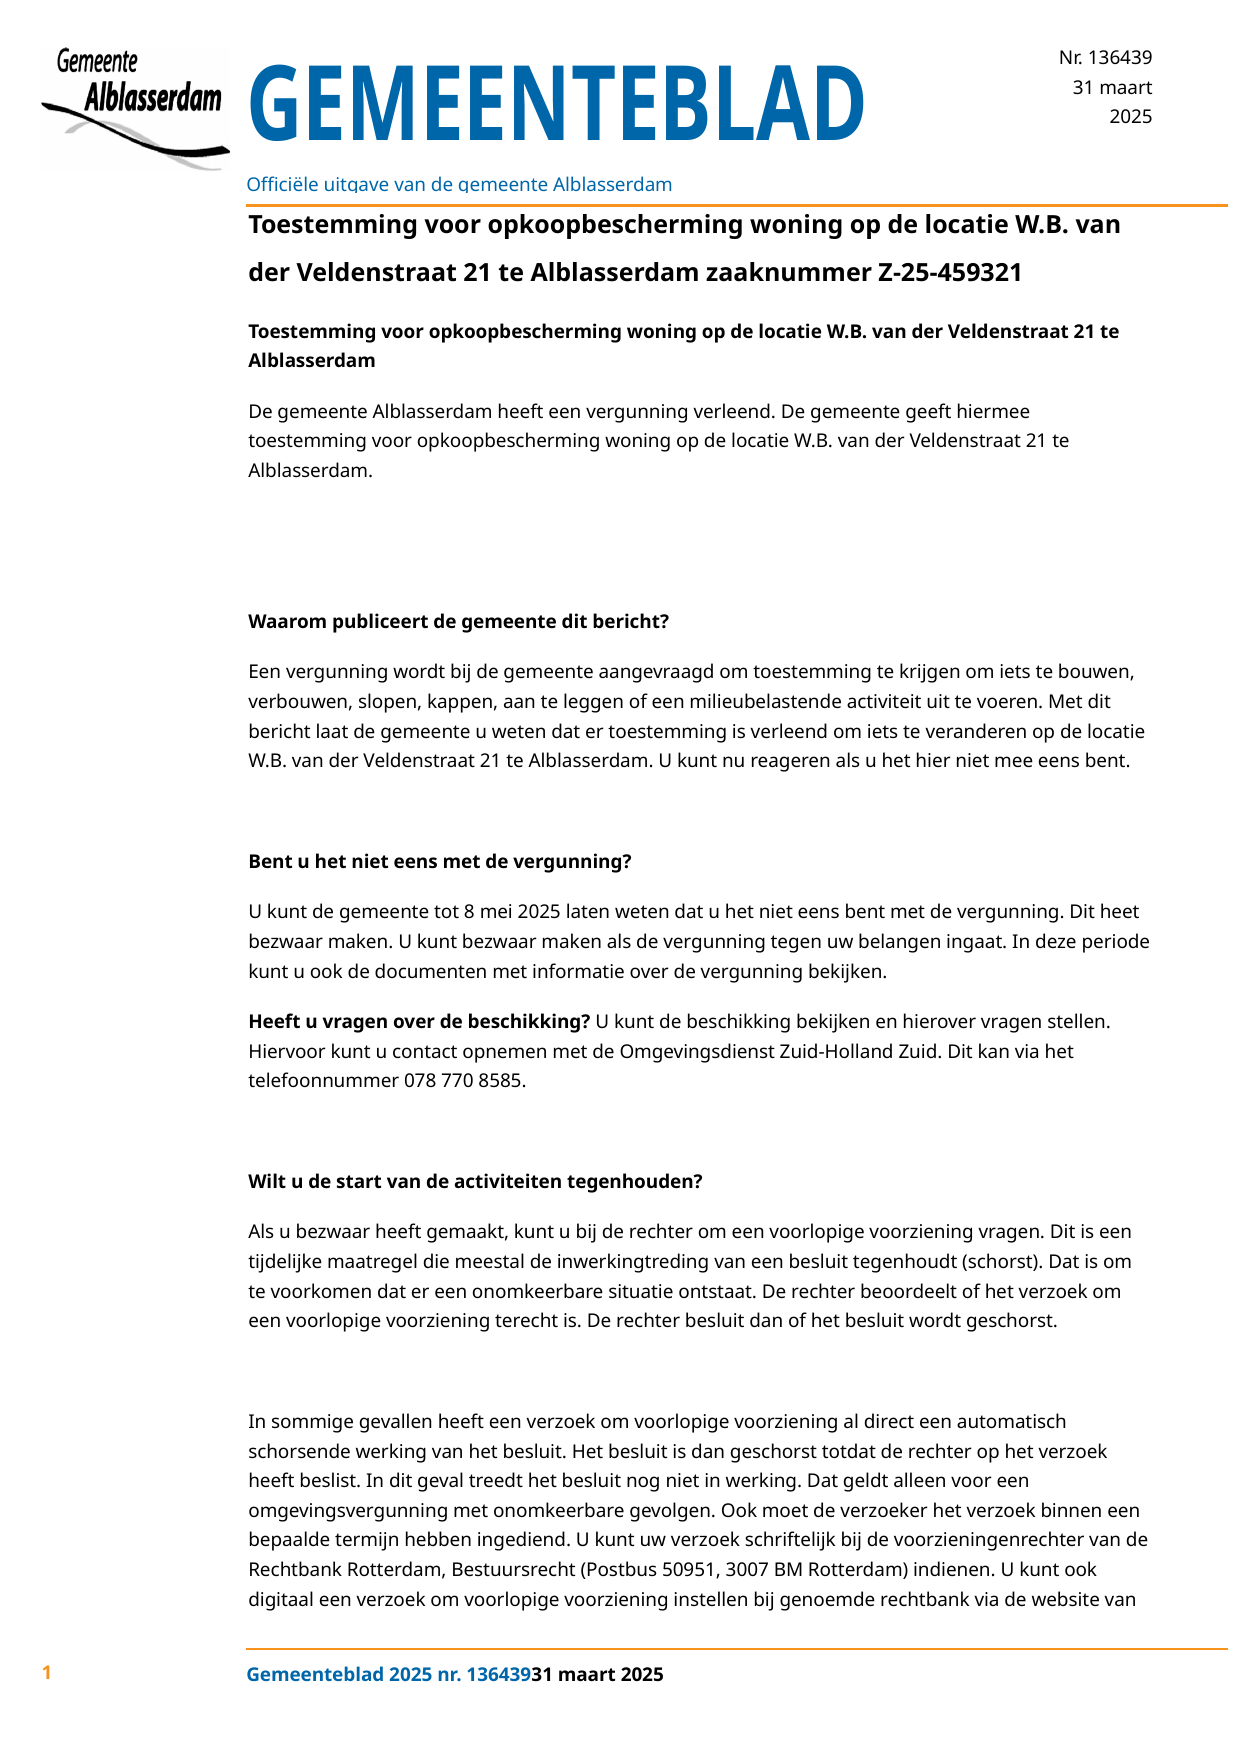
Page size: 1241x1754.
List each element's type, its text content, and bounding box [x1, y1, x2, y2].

text Waarom publiceert de gemeente dit bericht? [248, 608, 1152, 634]
text Toestemming voor opkoopbescherming woning op de locatie W.B. van der Veldenstraat 21 te Alblasserdam zaaknummer Z-25-459321 [248, 207, 1152, 288]
text De gemeente Alblasserdam heeft een vergunning verleend. De gemeente geeft hiermee toestemming voor opkoopbescherming woning op de locatie W.B. van der Veldenstraat 21 te Alblasserdam. [248, 398, 1152, 483]
text U kunt de gemeente tot 8 mei 2025 laten weten dat u het niet eens bent met de vergunning. Dit heet bezwaar maken. U kunt bezwaar maken als de vergunning tegen uw belangen ingaat. In deze periode kunt u ook de documenten met informatie over de vergunning bekijken. [248, 899, 1152, 984]
text Heeft u vragen over de beschikking? U kunt de beschikking bekijken en hierover vragen stellen. Hiervoor kunt u contact opnemen met de Omgevingsdienst Zuid-Holland Zuid. Dit kan via het telefoonnummer 078 770 8585. [248, 1008, 1152, 1093]
picture [41, 47, 231, 172]
text Een vergunning wordt bij de gemeente aangevraagd om toestemming te krijgen om iets te bouwen, verbouwen, slopen, kappen, aan te leggen of een milieubelastende activiteit uit te voeren. Met dit bericht laat de gemeente u weten dat er toestemming is verleend om iets te veranderen op de locatie W.B. van der Veldenstraat 21 te Alblasserdam. U kunt nu reageren als u het hier niet mee eens bent. [248, 659, 1152, 773]
text Toestemming voor opkoopbescherming woning op de locatie W.B. van der Veldenstraat 21 te Alblasserdam [248, 318, 1152, 373]
text Wilt u de start van de activiteiten tegenhouden? [248, 1168, 1152, 1194]
text Bent u het niet eens met de vergunning? [248, 848, 1152, 874]
text In sommige gevallen heeft een verzoek om voorlopige voorziening al direct een automatisch schorsende werking van het besluit. Het besluit is dan geschorst totdat de rechter op het verzoek heeft beslist. In dit geval treedt het besluit nog niet in werking. Dat geldt alleen voor een omgevingsvergunning met onomkeerbare gevolgen. Ook moet de verzoeker het verzoek binnen een bepaalde termijn hebben ingediend. U kunt uw verzoek schriftelijk bij de voorzieningenrechter van de Rechtbank Rotterdam, Bestuursrecht (Postbus 50951, 3007 BM Rotterdam) indienen. U kunt ook digitaal een verzoek om voorlopige voorziening instellen bij genoemde rechtbank via de website van [248, 1408, 1152, 1612]
text Als u bezwaar heeft gemaakt, kunt u bij de rechter om een voorlopige voorziening vragen. Dit is een tijdelijke maatregel die meestal de inwerkingtreding van een besluit tegenhoudt (schorst). Dat is om te voorkomen dat er een onomkeerbare situatie ontstaat. De rechter beoordeelt of het verzoek om een voorlopige voorziening terecht is. De rechter besluit dan of het besluit wordt geschorst. [248, 1219, 1152, 1333]
